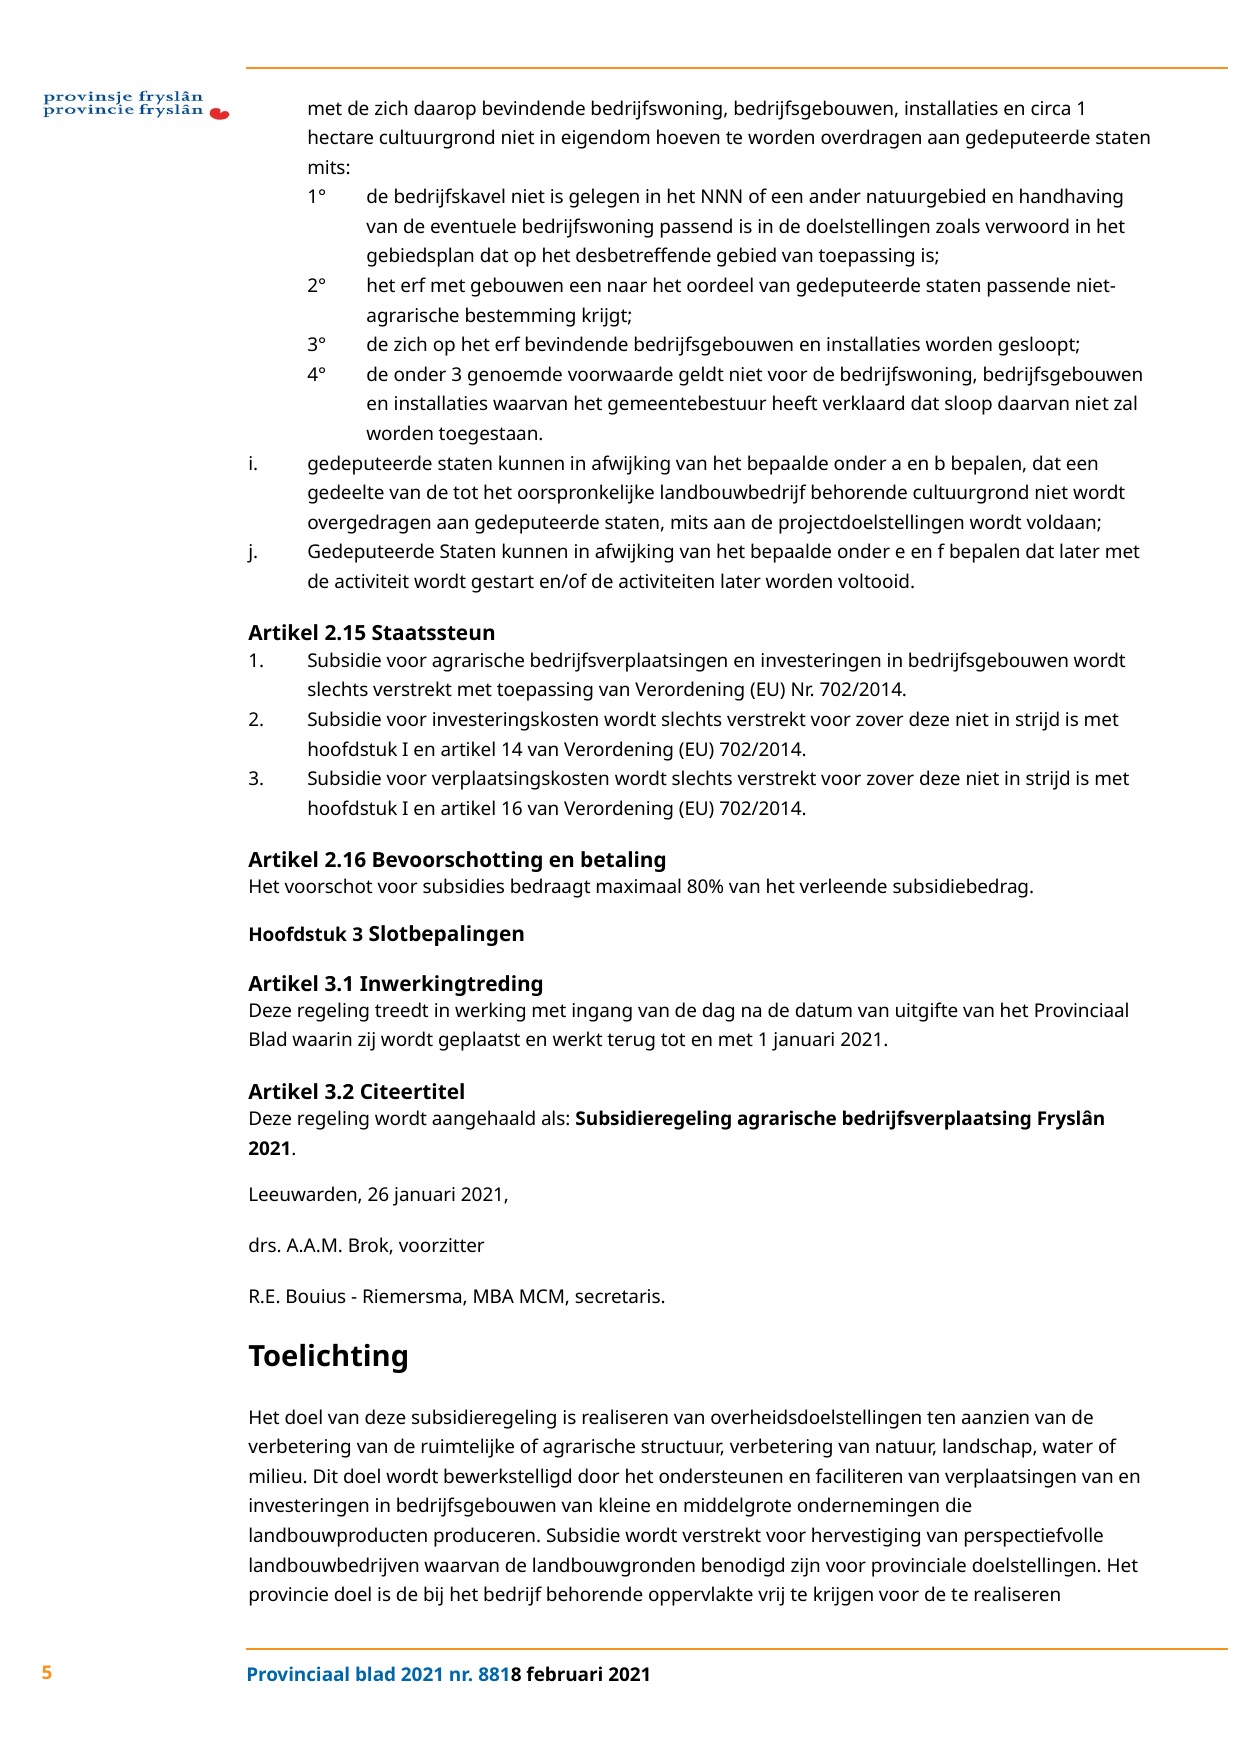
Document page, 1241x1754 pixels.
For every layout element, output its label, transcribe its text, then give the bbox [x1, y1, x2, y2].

list gedeputeerde staten kunnen in afwijking van het bepaalde onder a en b bepalen, dat een gedeelte van de tot het oorspronkelijke landbouwbedrijf behorende cultuurgrond niet wordt overgedragen aan gedeputeerde staten, mits aan de projectdoelstellingen wordt voldaan; [248, 450, 1152, 535]
list Subsidie voor investeringskosten wordt slechts verstrekt voor zover deze niet in strijd is met hoofdstuk I en artikel 14 van Verordening (EU) 702/2014. [248, 706, 1152, 761]
text Artikel 2.15 Staatssteun [248, 618, 1152, 647]
text Deze regeling treedt in werking met ingang van de dag na de datum van uitgifte van het Provinciaal Blad waarin zij wordt geplaatst en werkt terug tot en met 1 januari 2021. [248, 997, 1152, 1052]
text Artikel 3.2 Citeertitel [248, 1077, 1152, 1106]
list Subsidie voor agrarische bedrijfsverplaatsingen en investeringen in bedrijfsgebouwen wordt slechts verstrekt met toepassing van Verordening (EU) Nr. 702/2014. [248, 647, 1152, 702]
text Leeuwarden, 26 januari 2021, [248, 1181, 1152, 1206]
text Toelichting [248, 1335, 1152, 1375]
text R.E. Bouius - Riemersma, MBA MCM, secretaris. [248, 1284, 1152, 1309]
list het erf met gebouwen een naar het oordeel van gedeputeerde staten passende niet-agrarische bestemming krijgt; [307, 272, 1152, 328]
text drs. A.A.M. Brok, voorzitter [248, 1232, 1152, 1258]
list de onder 3 genoemde voorwaarde geldt niet voor de bedrijfswoning, bedrijfsgebouwen en installaties waarvan het gemeentebestuur heeft verklaard dat sloop daarvan niet zal worden toegestaan. [307, 361, 1152, 446]
text Artikel 3.1 Inwerkingtreding [248, 969, 1152, 997]
picture [41, 47, 231, 172]
text Deze regeling wordt aangehaald als: Subsidieregeling agrarische bedrijfsverplaatsing Fryslân 2021. [248, 1106, 1152, 1161]
list Gedeputeerde Staten kunnen in afwijking van het bepaalde onder e en f bepalen dat later met de activiteit wordt gestart en/of de activiteiten later worden voltooid. [248, 538, 1152, 594]
text Hoofdstuk 3 Slotbepalingen [248, 919, 1152, 948]
list de bedrijfskavel niet is gelegen in het NNN of een ander natuurgebied en handhaving van de eventuele bedrijfswoning passend is in de doelstellingen zoals verwoord in het gebiedsplan dat op het desbetreffende gebied van toepassing is; [307, 183, 1152, 268]
text Artikel 2.16 Bevoorschotting en betaling [248, 845, 1152, 874]
text Het doel van deze subsidieregeling is realiseren van overheidsdoelstellingen ten aanzien van de verbetering van de ruimtelijke of agrarische structuur, verbetering van natuur, landschap, water of milieu. Dit doel wordt bewerkstelligd door het ondersteunen en faciliteren van verplaatsingen van en investeringen in bedrijfsgebouwen van kleine en middelgrote ondernemingen die landbouwproducten produceren. Subsidie wordt verstrekt voor hervestiging van perspectiefvolle landbouwbedrijven waarvan de landbouwgronden benodigd zijn voor provinciale doelstellingen. Het provincie doel is de bij het bedrijf behorende oppervlakte vrij te krijgen voor de te realiseren [248, 1404, 1152, 1607]
list de zich op het erf bevindende bedrijfsgebouwen en installaties worden gesloopt; [307, 331, 1152, 357]
list met de zich daarop bevindende bedrijfswoning, bedrijfsgebouwen, installaties en circa 1 hectare cultuurgrond niet in eigendom hoeven te worden overdragen aan gedeputeerde staten mits: [248, 95, 1152, 180]
text Het voorschot voor subsidies bedraagt maximaal 80% van het verleende subsidiebedrag. [248, 874, 1152, 899]
list Subsidie voor verplaatsingskosten wordt slechts verstrekt voor zover deze niet in strijd is met hoofdstuk I en artikel 16 van Verordening (EU) 702/2014. [248, 765, 1152, 821]
